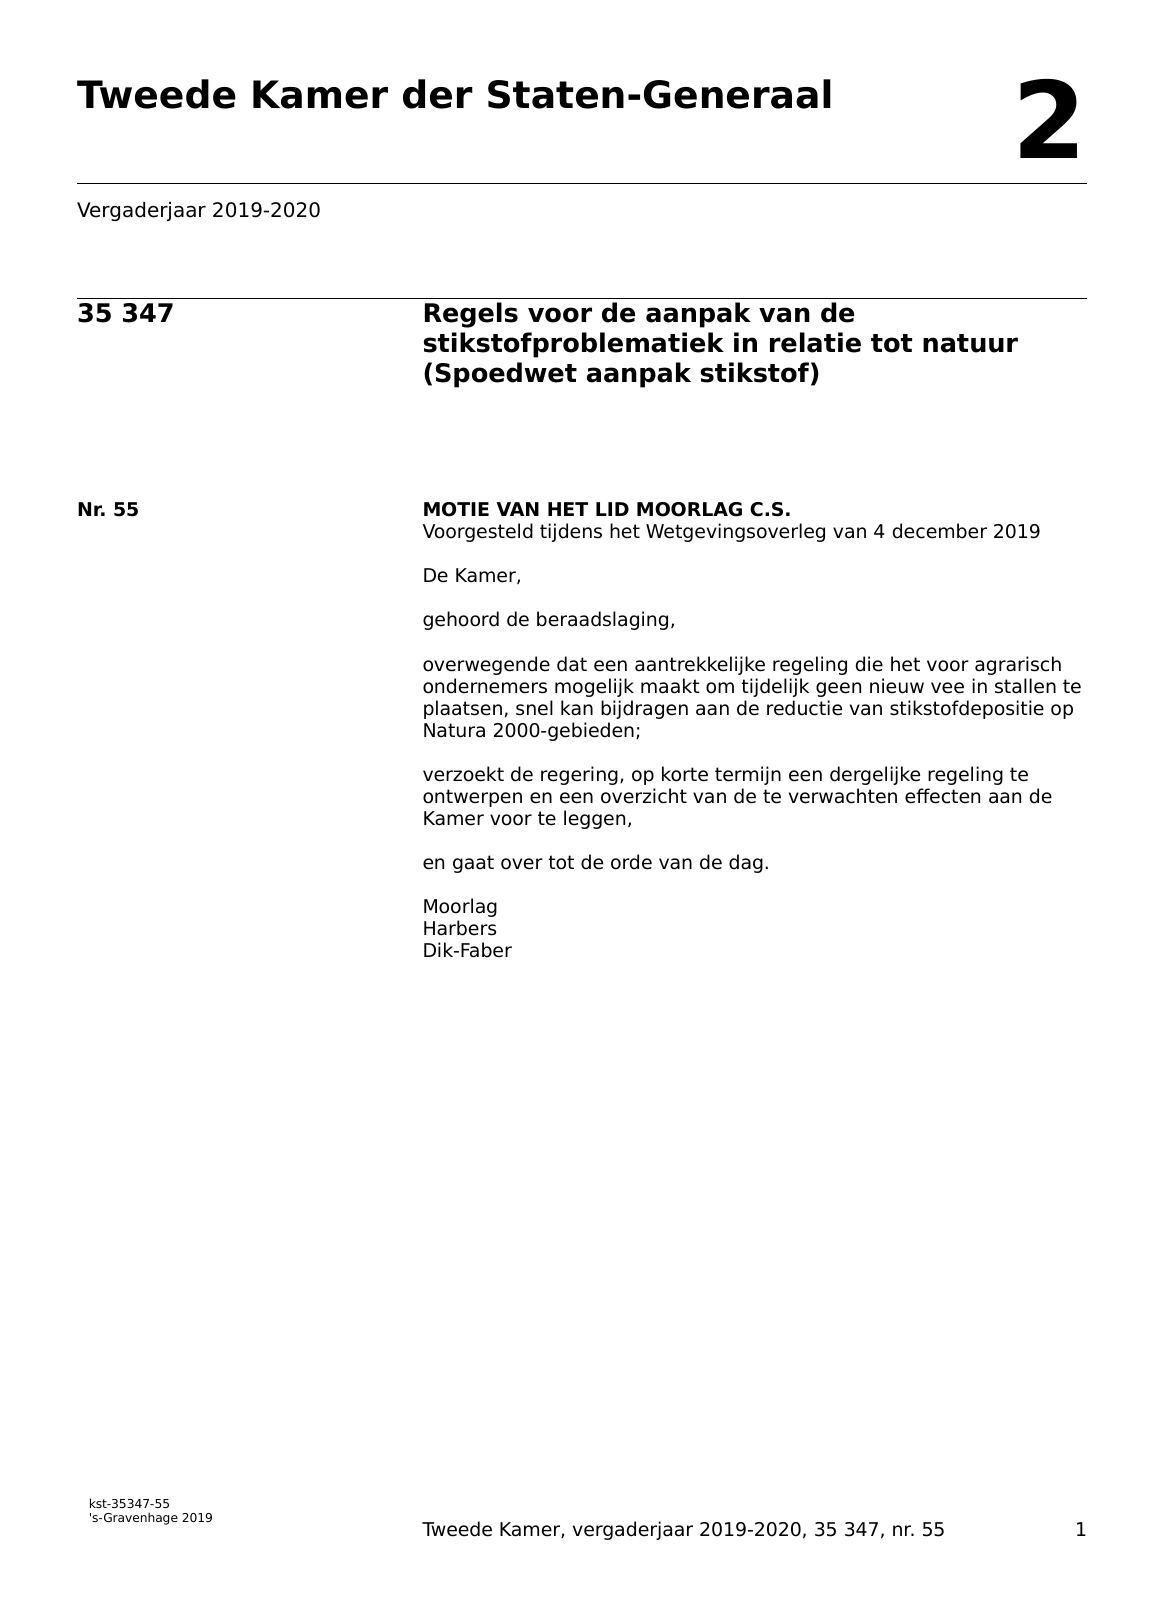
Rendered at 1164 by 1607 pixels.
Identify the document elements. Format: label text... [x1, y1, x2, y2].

text Dik-Faber [422, 940, 1087, 962]
text 's-Gravenhage 2019 [88, 1511, 323, 1525]
table_header 2 [886, 59, 1087, 183]
text verzoekt de regering, op korte termijn een dergelijke regeling te ontwerpen en een overzicht van de te verwachten effecten aan de Kamer voor te leggen, [422, 764, 1087, 829]
text De Kamer, [422, 565, 1087, 587]
subtitle Nr. 55 MOTIE VAN HET LID MOORLAG C.S. [77, 499, 1087, 521]
subtitle 35 347 Regels voor de aanpak van de stikstofproblematiek in relatie tot natuur (Spoedwet aanpak stikstof) [77, 299, 1087, 388]
text en gaat over tot de orde van de dag. [422, 852, 1087, 874]
table_cell Vergaderjaar 2019-2020 [77, 184, 1087, 298]
text kst-35347-55 [88, 1497, 323, 1511]
table_header Tweede Kamer der Staten-Generaal [77, 59, 886, 183]
text Harbers [422, 918, 1087, 940]
text overwegende dat een aantrekkelijke regeling die het voor agrarisch ondernemers mogelijk maakt om tijdelijk geen nieuw vee in stallen te plaatsen, snel kan bijdragen aan de reductie van stikstofdepositie op Natura 2000-gebieden; [422, 653, 1087, 741]
text Moorlag [422, 896, 1087, 918]
text gehoord de beraadslaging, [422, 609, 1087, 631]
text Voorgesteld tijdens het Wetgevingsoverleg van 4 december 2019 [422, 521, 1087, 543]
